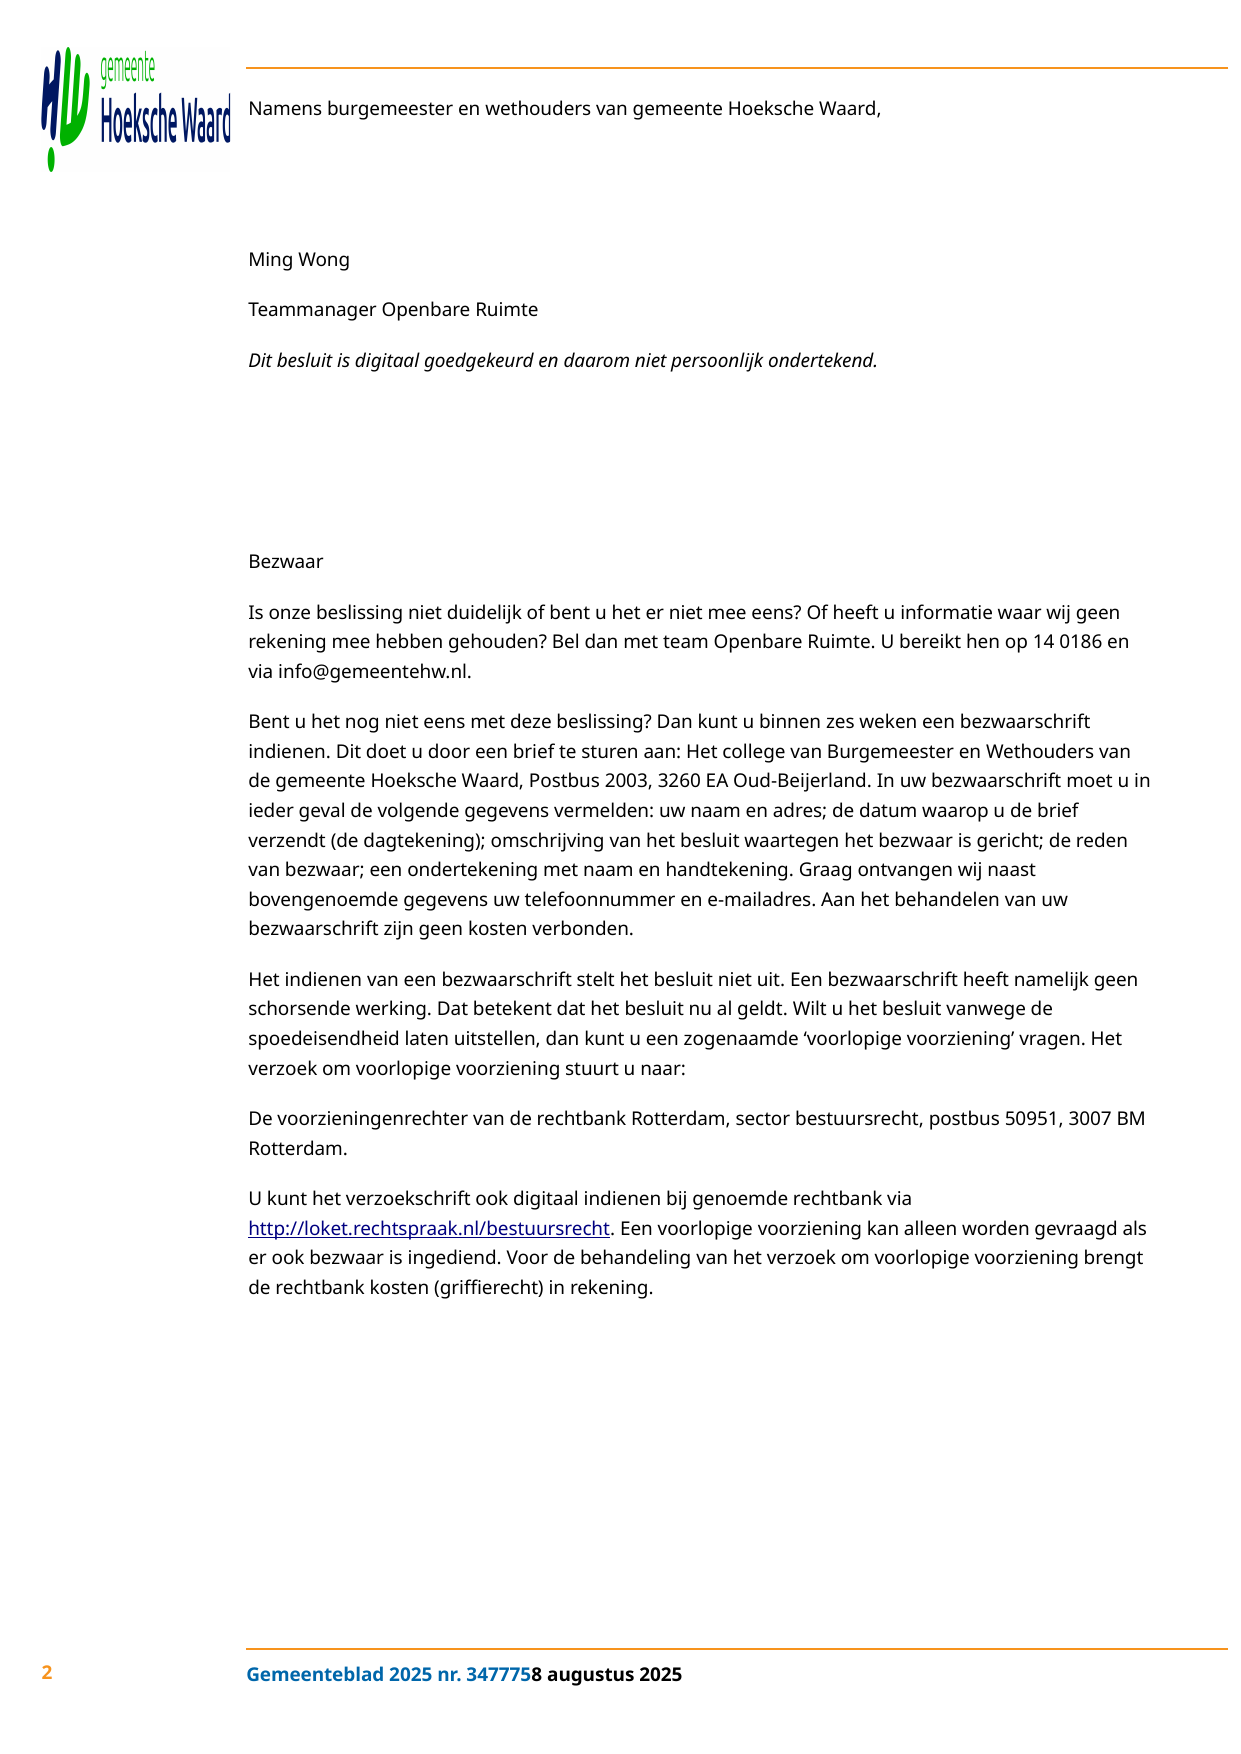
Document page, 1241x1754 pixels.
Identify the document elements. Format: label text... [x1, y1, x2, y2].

picture [41, 47, 231, 172]
text Bezwaar [248, 548, 1152, 574]
text Namens burgemeester en wethouders van gemeente Hoeksche Waard, [248, 95, 1152, 121]
text Dit besluit is digitaal goedgekeurd en daarom niet persoonlijk ondertekend. [248, 347, 1152, 373]
text Teammanager Openbare Ruimte [248, 296, 1152, 322]
text Ming Wong [248, 246, 1152, 272]
text Het indienen van een bezwaarschrift stelt het besluit niet uit. Een bezwaarschrift heeft namelijk geen schorsende werking. Dat betekent dat het besluit nu al geldt. Wilt u het besluit vanwege de spoedeisendheid laten uitstellen, dan kunt u een zogenaamde ‘voorlopige voorziening’ vragen. Het verzoek om voorlopige voorziening stuurt u naar: [248, 966, 1152, 1081]
text U kunt het verzoekschrift ook digitaal indienen bij genoemde rechtbank via http://loket.rechtspraak.nl/bestuursrecht. Een voorlopige voorziening kan alleen worden gevraagd als er ook bezwaar is ingediend. Voor de behandeling van het verzoek om voorlopige voorziening brengt de rechtbank kosten (griffierecht) in rekening. [248, 1185, 1152, 1300]
text De voorzieningenrechter van de rechtbank Rotterdam, sector bestuursrecht, postbus 50951, 3007 BM Rotterdam. [248, 1105, 1152, 1161]
text Bent u het nog niet eens met deze beslissing? Dan kunt u binnen zes weken een bezwaarschrift indienen. Dit doet u door een brief te sturen aan: Het college van Burgemeester en Wethouders van de gemeente Hoeksche Waard, Postbus 2003, 3260 EA Oud-Beijerland. In uw bezwaarschrift moet u in ieder geval de volgende gegevens vermelden: uw naam en adres; de datum waarop u de brief verzendt (de dagtekening); omschrijving van het besluit waartegen het bezwaar is gericht; de reden van bezwaar; een ondertekening met naam en handtekening. Graag ontvangen wij naast bovengenoemde gegevens uw telefoonnummer en e-mailadres. Aan het behandelen van uw bezwaarschrift zijn geen kosten verbonden. [248, 708, 1152, 941]
text Is onze beslissing niet duidelijk of bent u het er niet mee eens? Of heeft u informatie waar wij geen rekening mee hebben gehouden? Bel dan met team Openbare Ruimte. U bereikt hen op 14 0186 en via info@gemeentehw.nl. [248, 599, 1152, 684]
